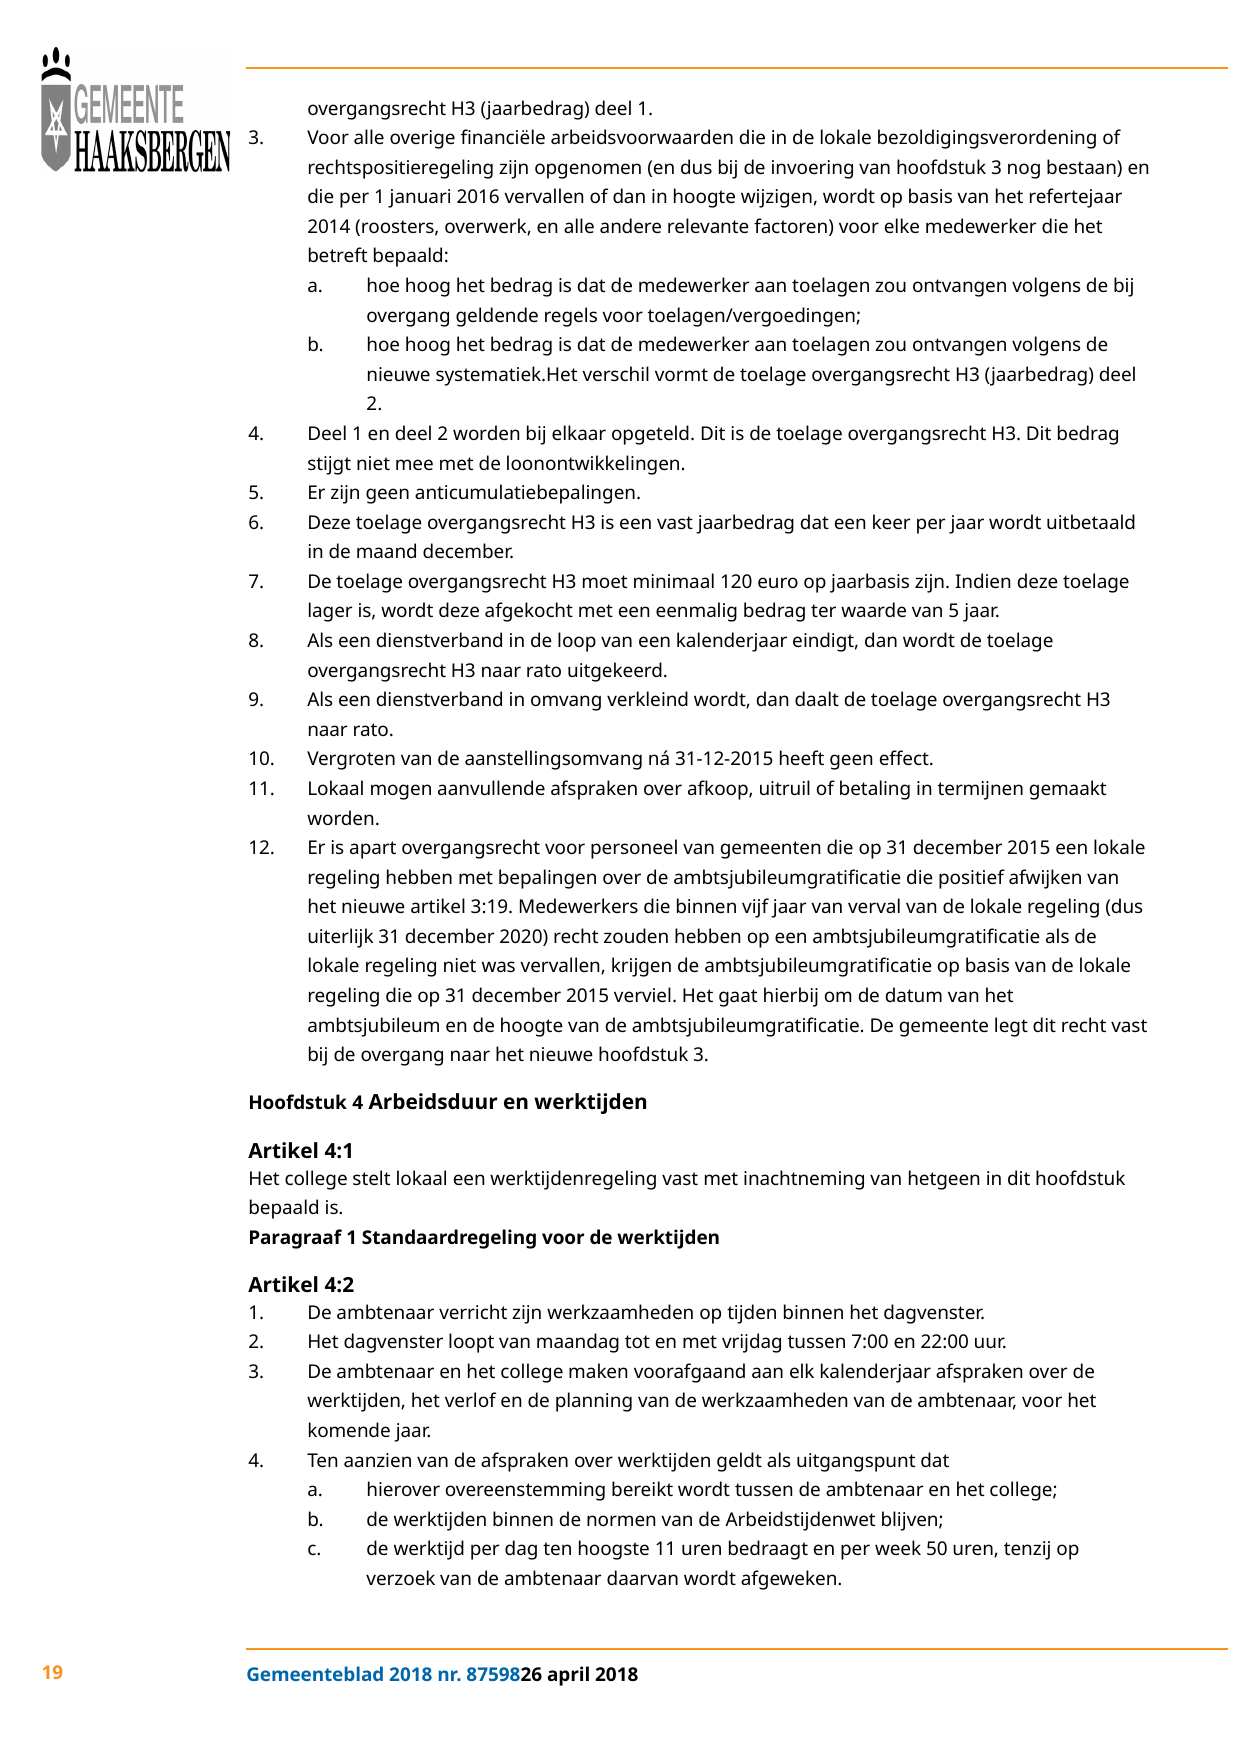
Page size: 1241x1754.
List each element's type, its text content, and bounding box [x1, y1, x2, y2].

list hoe hoog het bedrag is dat de medewerker aan toelagen zou ontvangen volgens de bij overgang geldende regels voor toelagen/vergoedingen; [307, 272, 1152, 328]
list Het dagvenster loopt van maandag tot en met vrijdag tussen 7:00 en 22:00 uur. [248, 1328, 1152, 1354]
list Als een dienstverband in omvang verkleind wordt, dan daalt de toelage overgangsrecht H3 naar rato. [248, 686, 1152, 742]
list Ten aanzien van de afspraken over werktijden geldt als uitgangspunt dat [248, 1447, 1152, 1473]
list Er zijn geen anticumulatiebepalingen. [248, 479, 1152, 505]
text Hoofdstuk 4 Arbeidsduur en werktijden [248, 1087, 1152, 1116]
list Vergroten van de aanstellingsomvang ná 31-12-2015 heeft geen effect. [248, 746, 1152, 771]
text Artikel 4:2 [248, 1271, 1152, 1299]
list De toelage overgangsrecht H3 moet minimaal 120 euro op jaarbasis zijn. Indien deze toelage lager is, wordt deze afgekocht met een eenmalig bedrag ter waarde van 5 jaar. [248, 568, 1152, 623]
list Deze toelage overgangsrecht H3 is een vast jaarbedrag dat een keer per jaar wordt uitbetaald in de maand december. [248, 509, 1152, 564]
list overgangsrecht H3 (jaarbedrag) deel 1. [248, 95, 1152, 121]
list hoe hoog het bedrag is dat de medewerker aan toelagen zou ontvangen volgens de nieuwe systematiek.Het verschil vormt de toelage overgangsrecht H3 (jaarbedrag) deel 2. [307, 331, 1152, 416]
list Voor alle overige financiële arbeidsvoorwaarden die in de lokale bezoldigingsverordening of rechtspositieregeling zijn opgenomen (en dus bij de invoering van hoofdstuk 3 nog bestaan) en die per 1 januari 2016 vervallen of dan in hoogte wijzigen, wordt op basis van het refertejaar 2014 (roosters, overwerk, en alle andere relevante factoren) voor elke medewerker die het betreft bepaald: [248, 124, 1152, 268]
picture [41, 47, 231, 172]
text Het college stelt lokaal een werktijdenregeling vast met inachtneming van hetgeen in dit hoofdstuk bepaald is. [248, 1165, 1152, 1220]
text Paragraaf 1 Standaardregeling voor de werktijden [248, 1224, 1152, 1250]
list Deel 1 en deel 2 worden bij elkaar opgeteld. Dit is de toelage overgangsrecht H3. Dit bedrag stijgt niet mee met de loonontwikkelingen. [248, 420, 1152, 476]
list De ambtenaar en het college maken voorafgaand aan elk kalenderjaar afspraken over de werktijden, het verlof en de planning van de werkzaamheden van de ambtenaar, voor het komende jaar. [248, 1358, 1152, 1443]
list De ambtenaar verricht zijn werkzaamheden op tijden binnen het dagvenster. [248, 1299, 1152, 1325]
list Lokaal mogen aanvullende afspraken over afkoop, uitruil of betaling in termijnen gemaakt worden. [248, 775, 1152, 831]
list de werktijden binnen de normen van de Arbeidstijdenwet blijven; [307, 1506, 1152, 1532]
list de werktijd per dag ten hoogste 11 uren bedraagt en per week 50 uren, tenzij op verzoek van de ambtenaar daarvan wordt afgeweken. [307, 1536, 1152, 1591]
text Artikel 4:1 [248, 1136, 1152, 1165]
list Als een dienstverband in de loop van een kalenderjaar eindigt, dan wordt de toelage overgangsrecht H3 naar rato uitgekeerd. [248, 627, 1152, 683]
list Er is apart overgangsrecht voor personeel van gemeenten die op 31 december 2015 een lokale regeling hebben met bepalingen over de ambtsjubileumgratificatie die positief afwijken van het nieuwe artikel 3:19. Medewerkers die binnen vijf jaar van verval van de lokale regeling (dus uiterlijk 31 december 2020) recht zouden hebben op een ambtsjubileumgratificatie als de lokale regeling niet was vervallen, krijgen de ambtsjubileumgratificatie op basis van de lokale regeling die op 31 december 2015 verviel. Het gaat hierbij om de datum van het ambtsjubileum en de hoogte van de ambtsjubileumgratificatie. De gemeente legt dit recht vast bij de overgang naar het nieuwe hoofdstuk 3. [248, 834, 1152, 1067]
list hierover overeenstemming bereikt wordt tussen de ambtenaar en het college; [307, 1476, 1152, 1502]
